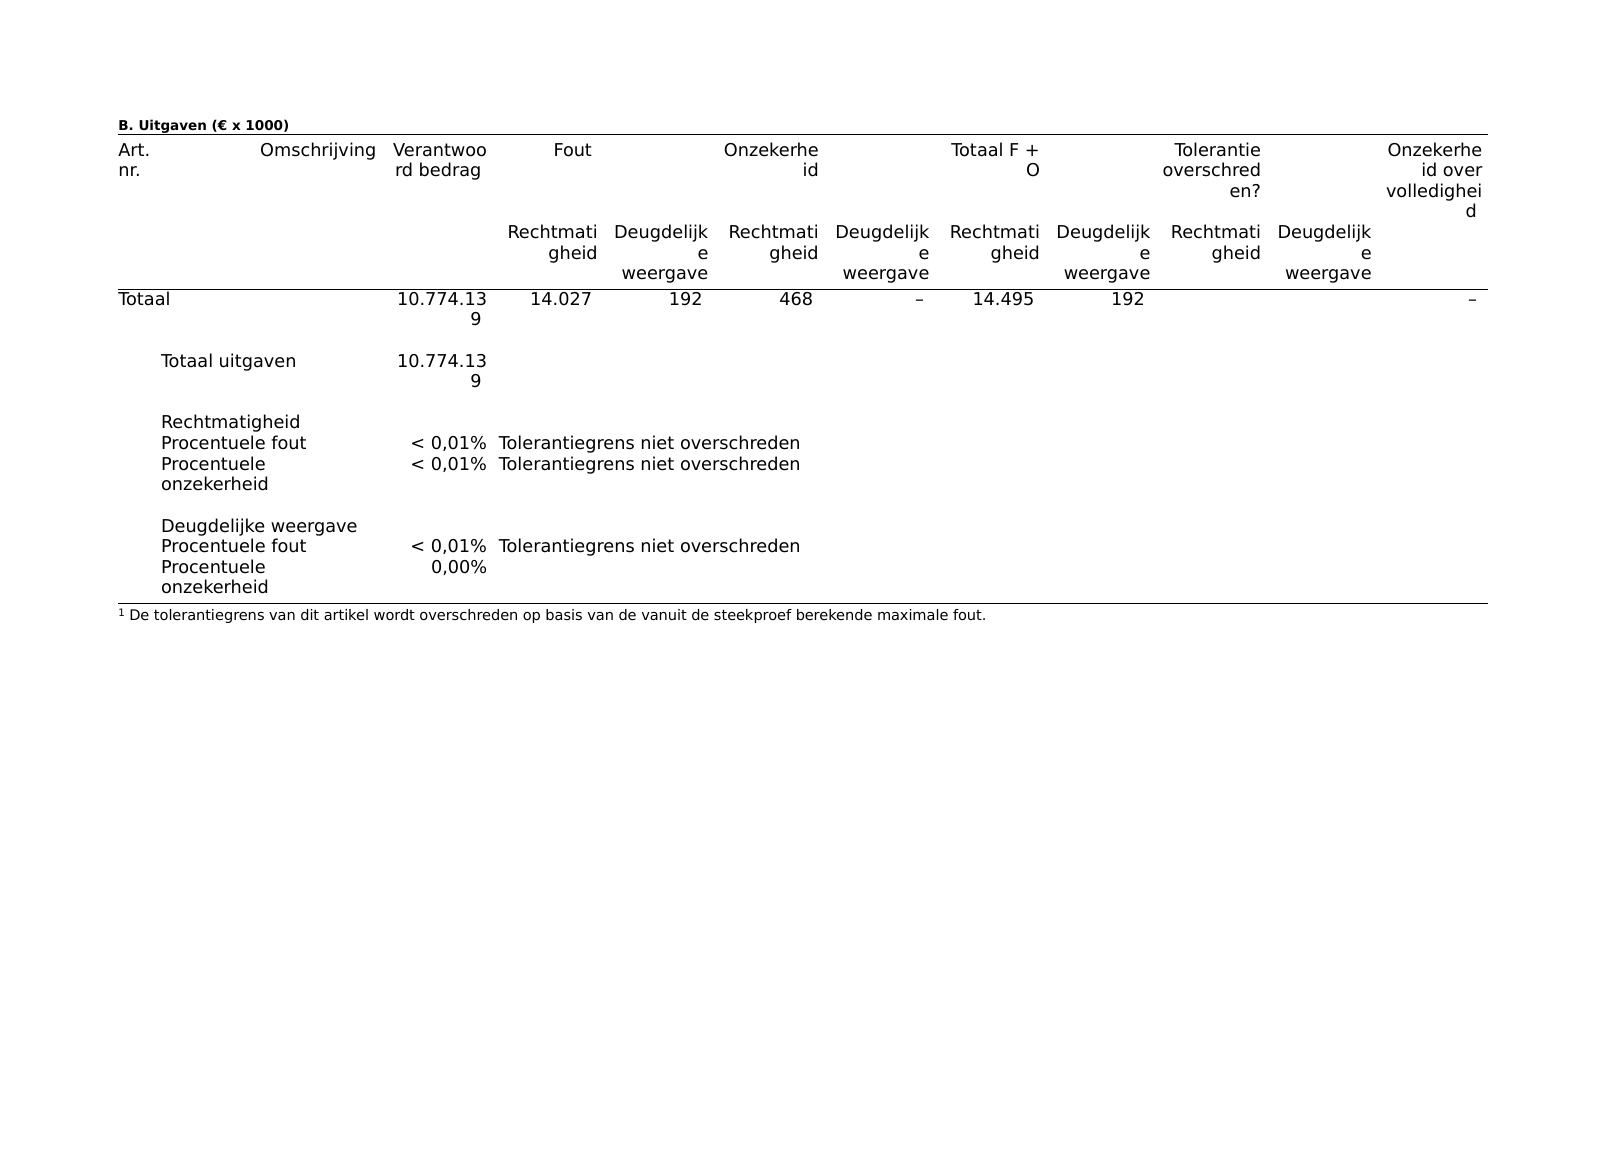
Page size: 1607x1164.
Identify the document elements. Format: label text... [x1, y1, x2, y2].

table_cell [1377, 413, 1488, 433]
table_cell [935, 495, 1046, 516]
table_cell [118, 351, 155, 392]
table_cell Tolerantiegrens niet overschreden [493, 536, 1267, 557]
table_cell [714, 516, 824, 536]
table_cell 10.774.139 [382, 290, 493, 330]
table_cell [1046, 516, 1156, 536]
table_cell – [825, 290, 935, 330]
table_cell Deugdelijke weergave [825, 222, 935, 289]
table_cell [1377, 222, 1488, 289]
table_cell Omschrijving [155, 135, 382, 222]
table_cell < 0,01% [382, 433, 493, 454]
table_cell [118, 454, 155, 495]
table_cell [1267, 135, 1377, 222]
table_cell Totaal [118, 290, 382, 330]
table_cell [714, 330, 824, 351]
table_cell [1267, 330, 1377, 351]
table_cell [493, 516, 603, 536]
table_cell [1267, 557, 1377, 603]
table_cell [382, 413, 493, 433]
table_cell Rechtmatigheid [714, 222, 824, 289]
table_cell Verantwoord bedrag [382, 135, 493, 222]
table_cell 14.495 [935, 290, 1046, 330]
table_cell [118, 495, 155, 516]
table_cell Tolerantiegrens niet overschreden [493, 433, 1267, 454]
table_cell [493, 413, 603, 433]
table_cell Onzekerheid [714, 135, 824, 222]
table_cell < 0,01% [382, 536, 493, 557]
table_cell [825, 135, 935, 222]
table_cell Tolerantiegrens niet overschreden [493, 454, 1267, 495]
table_cell [382, 392, 493, 412]
table_cell [118, 222, 155, 289]
table_cell [1156, 392, 1267, 412]
table_cell Deugdelijke weergave [1267, 222, 1377, 289]
table_cell [493, 557, 1267, 603]
table_cell [1267, 536, 1377, 557]
table_cell [1267, 392, 1377, 412]
table_cell [825, 495, 935, 516]
table_cell [603, 413, 714, 433]
table_cell [1377, 536, 1488, 557]
table_cell [825, 330, 935, 351]
table_cell [493, 495, 603, 516]
table_cell [714, 351, 824, 392]
table_cell Onzekerheid over volledigheid [1377, 135, 1488, 222]
table_cell [1267, 413, 1377, 433]
table_cell [1377, 516, 1488, 536]
table_cell [1156, 330, 1267, 351]
table_cell [603, 351, 714, 392]
table_cell [1046, 495, 1156, 516]
table_cell [1046, 392, 1156, 412]
table_cell [1267, 454, 1377, 495]
table_cell Rechtmatigheid [155, 413, 382, 433]
table_cell 192 [603, 290, 714, 330]
table_cell [1377, 495, 1488, 516]
table_cell Rechtmatigheid [493, 222, 603, 289]
table_cell [935, 413, 1046, 433]
table_cell [118, 413, 155, 433]
table_cell [1156, 495, 1267, 516]
table_cell 14.027 [493, 290, 603, 330]
table_cell [155, 392, 382, 412]
table_cell [603, 392, 714, 412]
table_cell Deugdelijke weergave [155, 516, 382, 536]
table_cell [1156, 413, 1267, 433]
table_cell [935, 516, 1046, 536]
table_cell [603, 135, 714, 222]
table_cell [935, 330, 1046, 351]
table_cell [603, 495, 714, 516]
table_cell [1046, 330, 1156, 351]
table_cell [714, 413, 824, 433]
table_cell [1156, 516, 1267, 536]
table_cell [493, 351, 603, 392]
table_cell [1267, 290, 1377, 330]
table_cell 10.774.139 [382, 351, 493, 392]
table_cell [118, 536, 155, 557]
table_cell Totaal uitgaven [155, 351, 382, 392]
table_cell [118, 433, 155, 454]
table_cell – [1377, 290, 1488, 330]
table_cell [118, 330, 155, 351]
table_cell [1377, 454, 1488, 495]
table_cell [825, 516, 935, 536]
table_cell [155, 495, 382, 516]
table_cell [1046, 351, 1156, 392]
table_cell [825, 413, 935, 433]
table_cell [1377, 392, 1488, 412]
table_cell 0,00% [382, 557, 493, 603]
table_cell 468 [714, 290, 824, 330]
table_cell Procentuele onzekerheid [155, 557, 382, 603]
table_cell < 0,01% [382, 454, 493, 495]
table_cell [825, 392, 935, 412]
table_cell [1377, 433, 1488, 454]
table_cell [1046, 135, 1156, 222]
table_cell [155, 330, 382, 351]
table_cell Procentuele onzekerheid [155, 454, 382, 495]
table_cell Tolerantie overschreden? [1156, 135, 1267, 222]
table_cell [493, 392, 603, 412]
table_cell [714, 495, 824, 516]
table_cell [382, 330, 493, 351]
table_cell [825, 351, 935, 392]
table_cell [382, 495, 493, 516]
table_cell [155, 222, 382, 289]
table_cell [1046, 413, 1156, 433]
table_cell [1156, 351, 1267, 392]
table_cell [118, 516, 155, 536]
table_cell Rechtmatigheid [935, 222, 1046, 289]
table_cell Fout [493, 135, 603, 222]
table_cell [382, 222, 493, 289]
table_cell [118, 557, 155, 603]
table_cell Totaal F + O [935, 135, 1046, 222]
table_cell [382, 516, 493, 536]
table_cell [1267, 516, 1377, 536]
table_cell Deugdelijke weergave [1046, 222, 1156, 289]
table_cell [603, 516, 714, 536]
table_cell Procentuele fout [155, 433, 382, 454]
table_cell Rechtmatigheid [1156, 222, 1267, 289]
table_header B. Uitgaven (€ x 1000) [118, 118, 1488, 134]
table_cell [935, 351, 1046, 392]
table_cell [493, 330, 603, 351]
table_cell [118, 392, 155, 412]
table_cell 192 [1046, 290, 1156, 330]
table_cell [1156, 290, 1267, 330]
table_cell Art. nr. [118, 135, 155, 222]
table_cell [1377, 557, 1488, 603]
table_cell [714, 392, 824, 412]
table_cell Deugdelijke weergave [603, 222, 714, 289]
table_cell Procentuele fout [155, 536, 382, 557]
table_cell [1267, 351, 1377, 392]
table_cell [935, 392, 1046, 412]
table_cell [603, 330, 714, 351]
table_cell 1 De tolerantiegrens van dit artikel wordt overschreden op basis van de vanuit de steekproef berekende maximale fout. [118, 604, 1488, 623]
table_cell [1377, 330, 1488, 351]
table_cell [1267, 495, 1377, 516]
table_cell [1377, 351, 1488, 392]
table_cell [1267, 433, 1377, 454]
